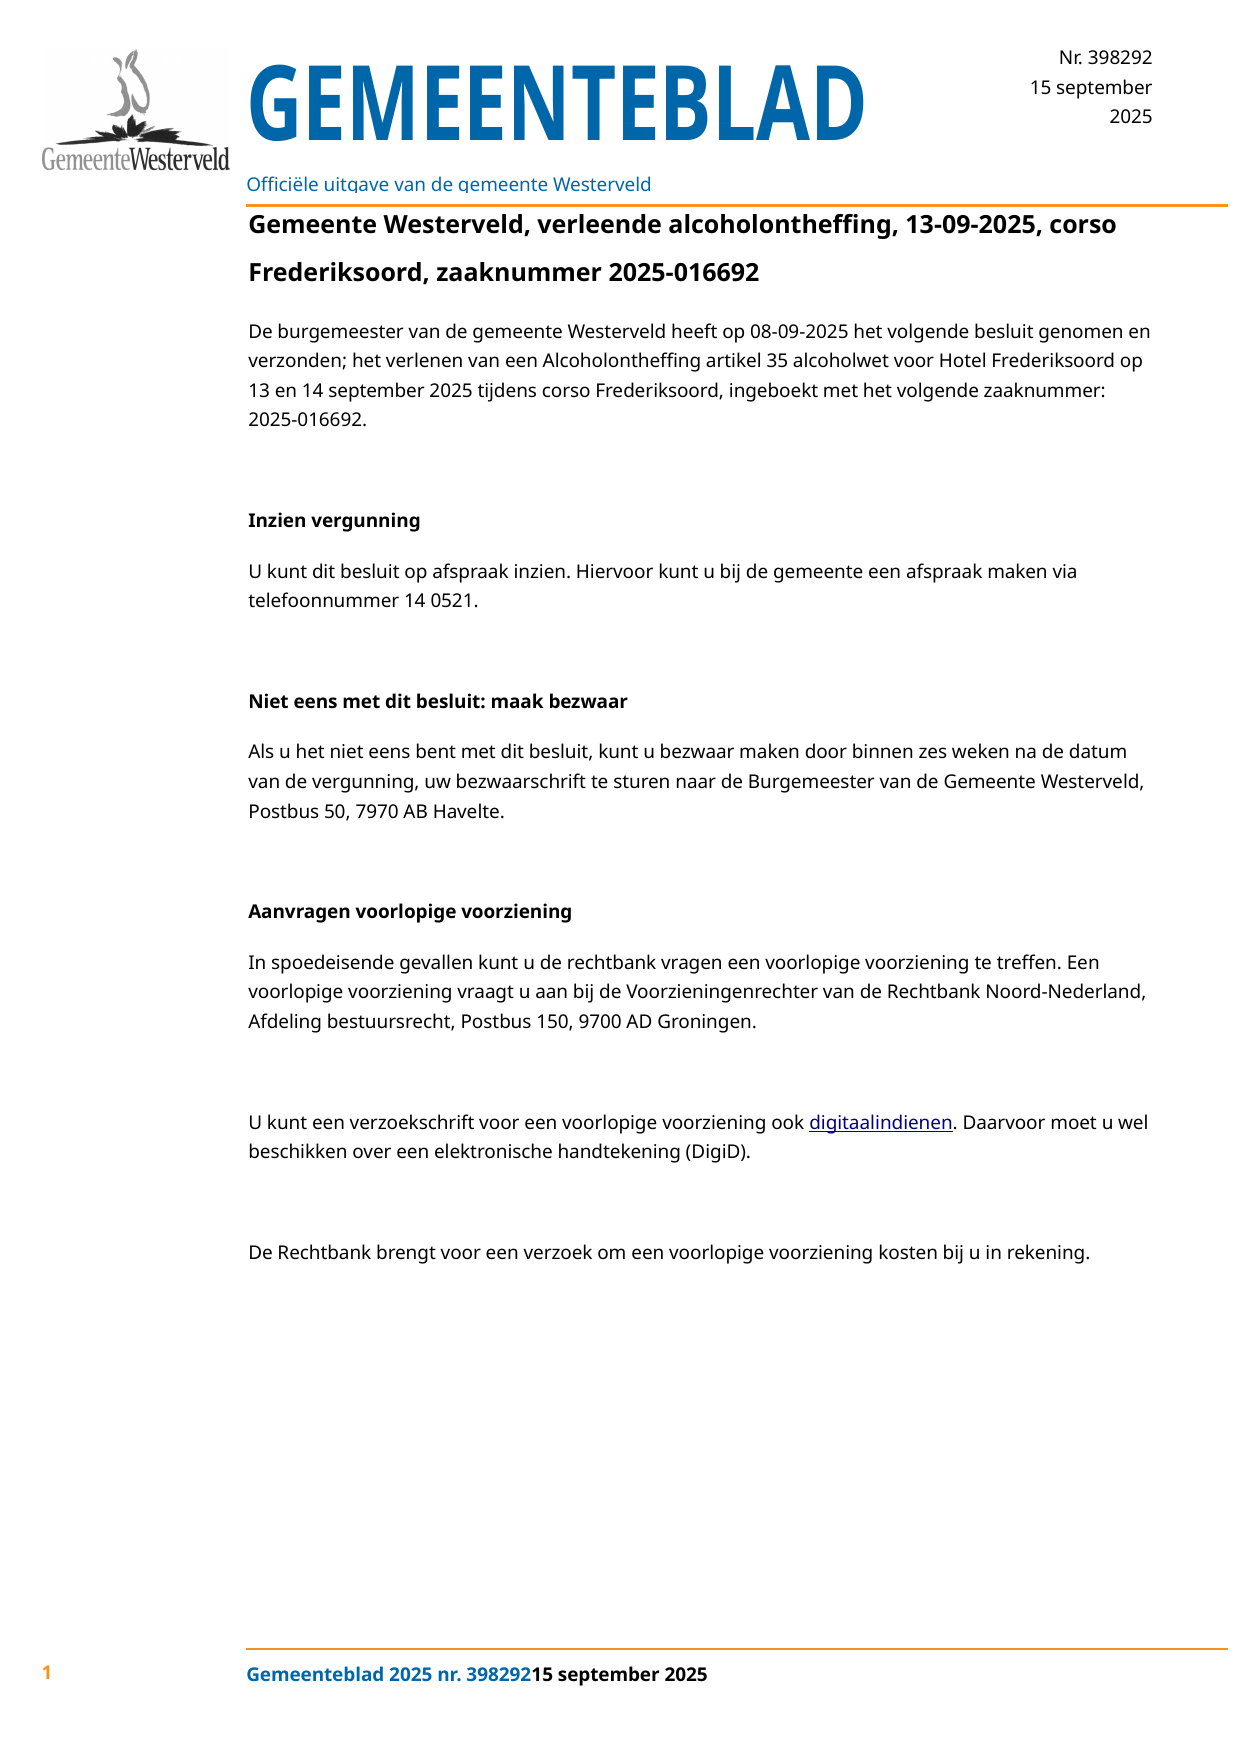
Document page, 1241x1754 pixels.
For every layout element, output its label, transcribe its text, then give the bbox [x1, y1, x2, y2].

text U kunt een verzoekschrift voor een voorlopige voorziening ook digitaalindienen. Daarvoor moet u wel beschikken over een elektronische handtekening (DigiD). [248, 1109, 1152, 1164]
picture [41, 47, 231, 172]
text De Rechtbank brengt voor een verzoek om een voorlopige voorziening kosten bij u in rekening. [248, 1239, 1152, 1265]
text Gemeente Westerveld, verleende alcoholontheffing, 13-09-2025, corso Frederiksoord, zaaknummer 2025-016692 [248, 207, 1152, 288]
text Inzien vergunning [248, 507, 1152, 533]
text Niet eens met dit besluit: maak bezwaar [248, 688, 1152, 714]
text De burgemeester van de gemeente Westerveld heeft op 08-09-2025 het volgende besluit genomen en verzonden; het verlenen van een Alcoholontheffing artikel 35 alcoholwet voor Hotel Frederiksoord op 13 en 14 september 2025 tijdens corso Frederiksoord, ingeboekt met het volgende zaaknummer: 2025-016692. [248, 318, 1152, 432]
text Aanvragen voorlopige voorziening [248, 899, 1152, 924]
text U kunt dit besluit op afspraak inzien. Hiervoor kunt u bij de gemeente een afspraak maken via telefoonnummer 14 0521. [248, 558, 1152, 613]
text Als u het niet eens bent met dit besluit, kunt u bezwaar maken door binnen zes weken na de datum van de vergunning, uw bezwaarschrift te sturen naar de Burgemeester van de Gemeente Westerveld, Postbus 50, 7970 AB Havelte. [248, 739, 1152, 824]
text In spoedeisende gevallen kunt u de rechtbank vragen een voorlopige voorziening te treffen. Een voorlopige voorziening vraagt u aan bij de Voorzieningenrechter van de Rechtbank Noord-Nederland, Afdeling bestuursrecht, Postbus 150, 9700 AD Groningen. [248, 949, 1152, 1034]
